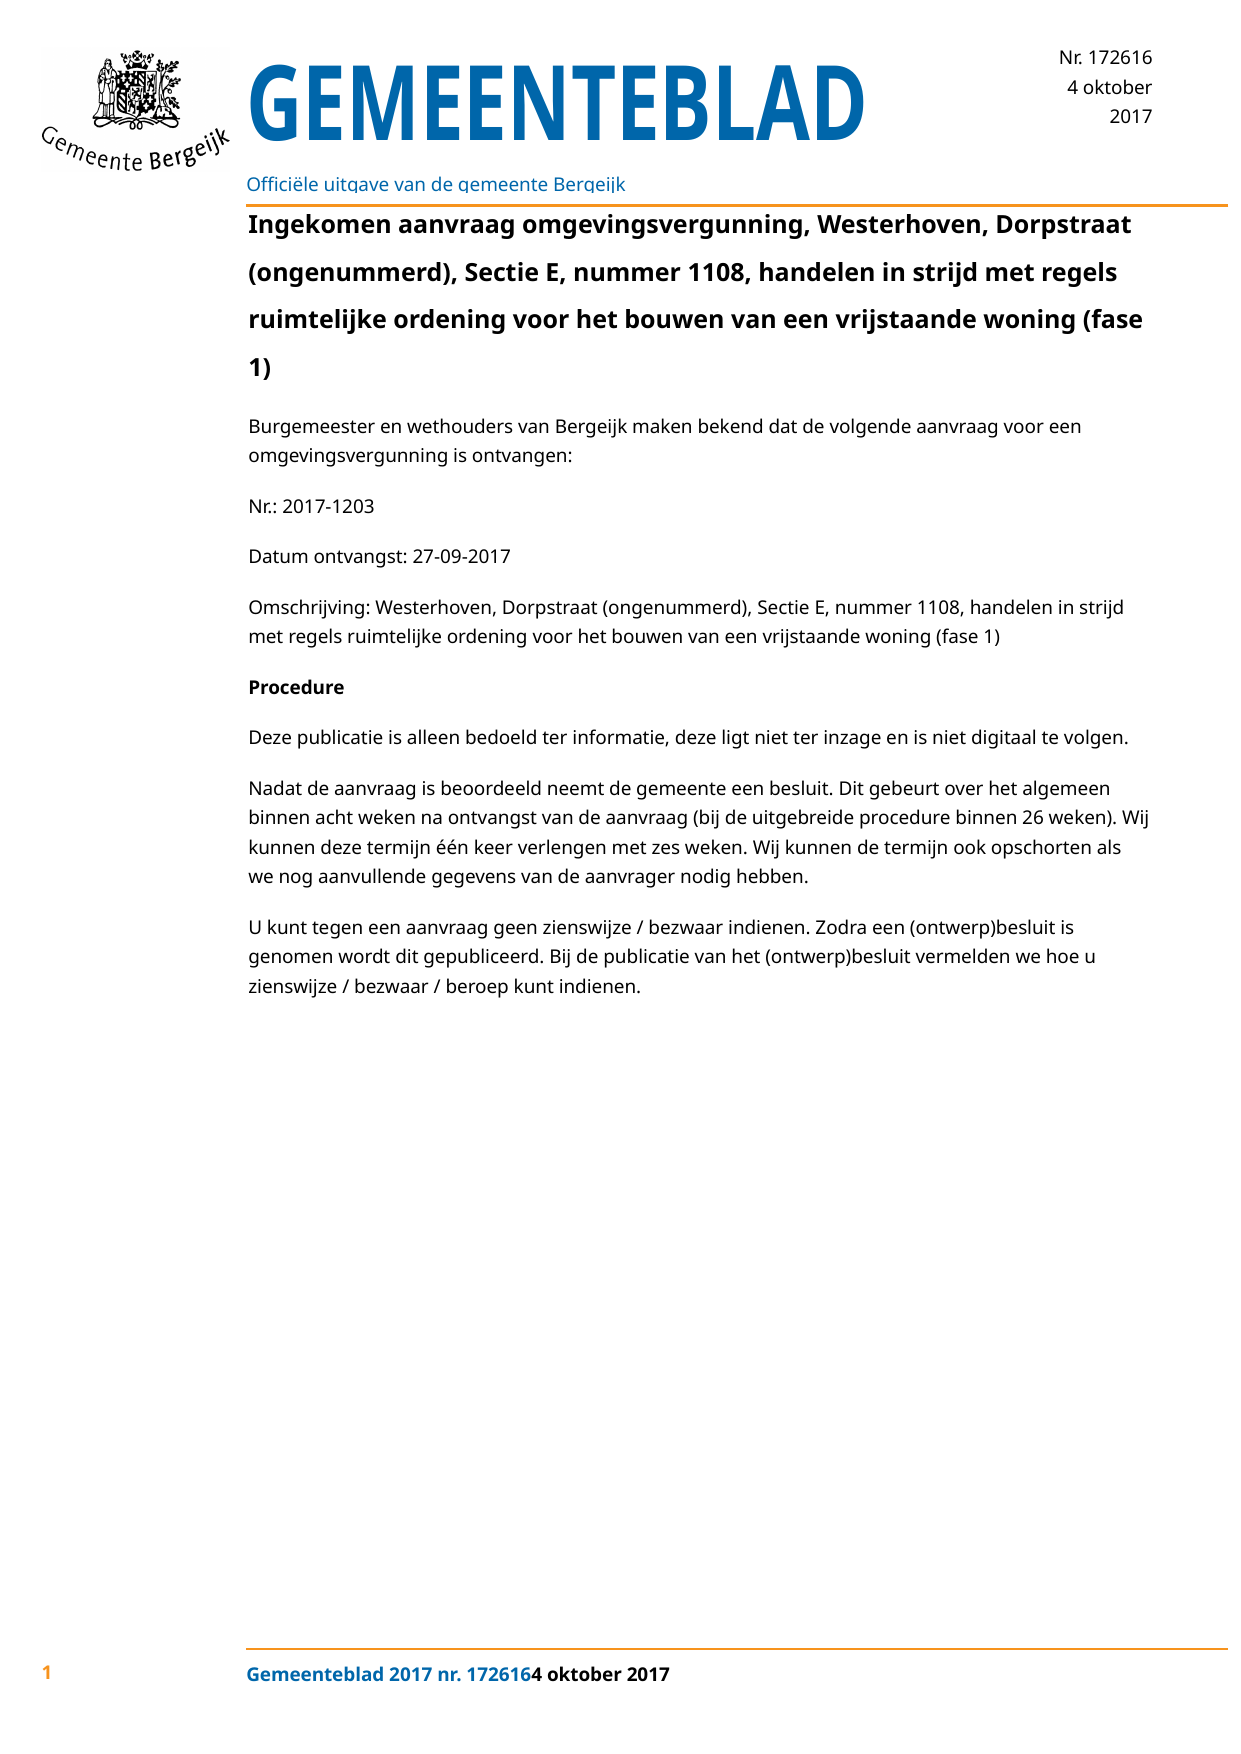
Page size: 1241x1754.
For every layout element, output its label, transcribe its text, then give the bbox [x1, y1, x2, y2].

text Ingekomen aanvraag omgevingsvergunning, Westerhoven, Dorpstraat (ongenummerd), Sectie E, nummer 1108, handelen in strijd met regels ruimtelijke ordening voor het bouwen van een vrijstaande woning (fase 1) [248, 207, 1152, 384]
text U kunt tegen een aanvraag geen zienswijze / bezwaar indienen. Zodra een (ontwerp)besluit is genomen wordt dit gepubliceerd. Bij de publicatie van het (ontwerp)besluit vermelden we hoe u zienswijze / bezwaar / beroep kunt indienen. [248, 914, 1152, 999]
text Burgemeester en wethouders van Bergeijk maken bekend dat de volgende aanvraag voor een omgevingsvergunning is ontvangen: [248, 413, 1152, 468]
text Nadat de aanvraag is beoordeeld neemt de gemeente een besluit. Dit gebeurt over het algemeen binnen acht weken na ontvangst van de aanvraag (bij de uitgebreide procedure binnen 26 weken). Wij kunnen deze termijn één keer verlengen met zes weken. Wij kunnen de termijn ook opschorten als we nog aanvullende gegevens van de aanvrager nodig hebben. [248, 775, 1152, 889]
text Omschrijving: Westerhoven, Dorpstraat (ongenummerd), Sectie E, nummer 1108, handelen in strijd met regels ruimtelijke ordening voor het bouwen van een vrijstaande woning (fase 1) [248, 594, 1152, 649]
text Datum ontvangst: 27-09-2017 [248, 543, 1152, 569]
text Procedure [248, 674, 1152, 700]
text Nr.: 2017-1203 [248, 493, 1152, 519]
picture [41, 47, 231, 172]
text Deze publicatie is alleen bedoeld ter informatie, deze ligt niet ter inzage en is niet digitaal te volgen. [248, 724, 1152, 750]
